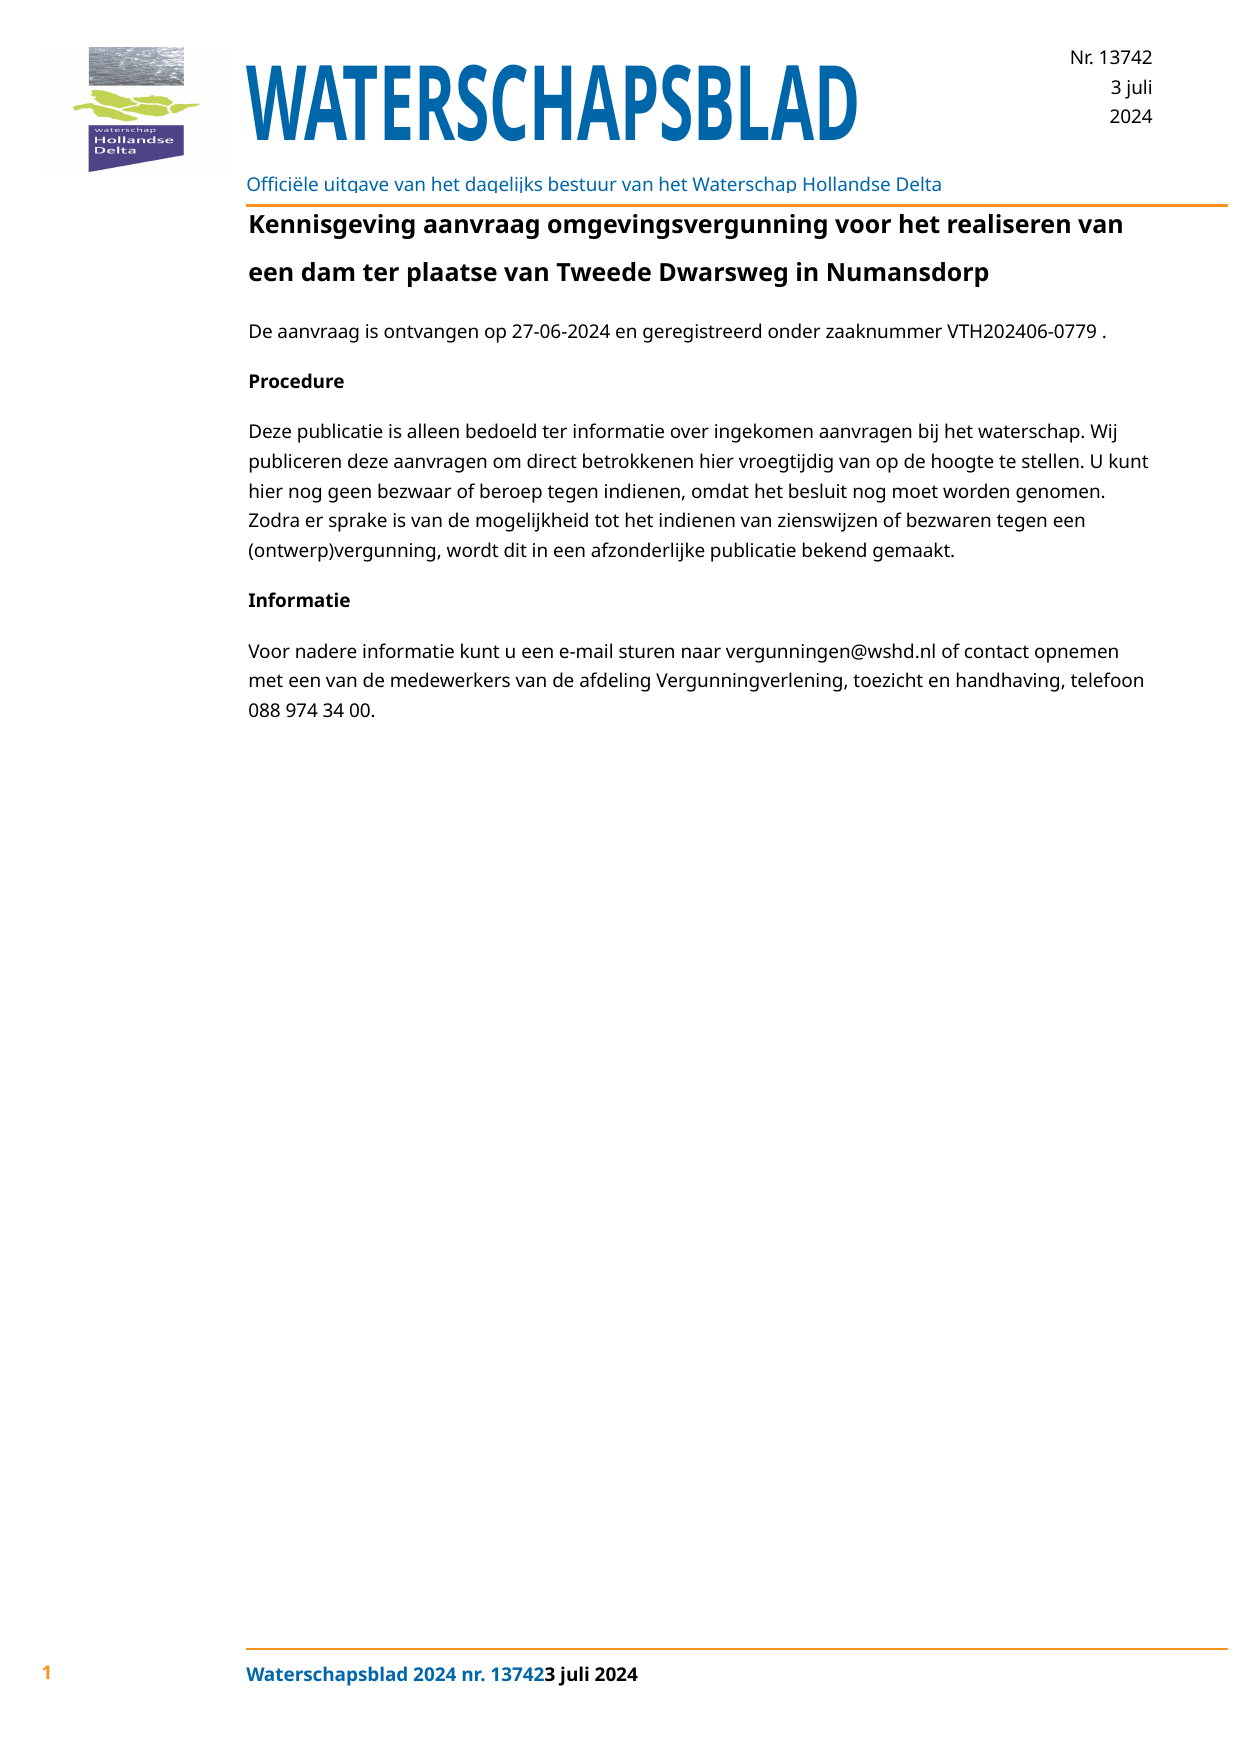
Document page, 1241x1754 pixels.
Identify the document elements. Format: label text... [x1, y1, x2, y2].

picture [41, 47, 231, 172]
text Kennisgeving aanvraag omgevingsvergunning voor het realiseren van een dam ter plaatse van Tweede Dwarsweg in Numansdorp [248, 207, 1152, 288]
text Voor nadere informatie kunt u een e-mail sturen naar vergunningen@wshd.nl of contact opnemen met een van de medewerkers van de afdeling Vergunningverlening, toezicht en handhaving, telefoon 088 974 34 00. [248, 638, 1152, 723]
text De aanvraag is ontvangen op 27-06-2024 en geregistreerd onder zaaknummer VTH202406-0779 . [248, 318, 1152, 344]
text Informatie [248, 587, 1152, 613]
text Deze publicatie is alleen bedoeld ter informatie over ingekomen aanvragen bij het waterschap. Wij publiceren deze aanvragen om direct betrokkenen hier vroegtijdig van op de hoogte te stellen. U kunt hier nog geen bezwaar of beroep tegen indienen, omdat het besluit nog moet worden genomen. Zodra er sprake is van de mogelijkheid tot het indienen van zienswijzen of bezwaren tegen een (ontwerp)vergunning, wordt dit in een afzonderlijke publicatie bekend gemaakt. [248, 419, 1152, 563]
text Procedure [248, 368, 1152, 394]
